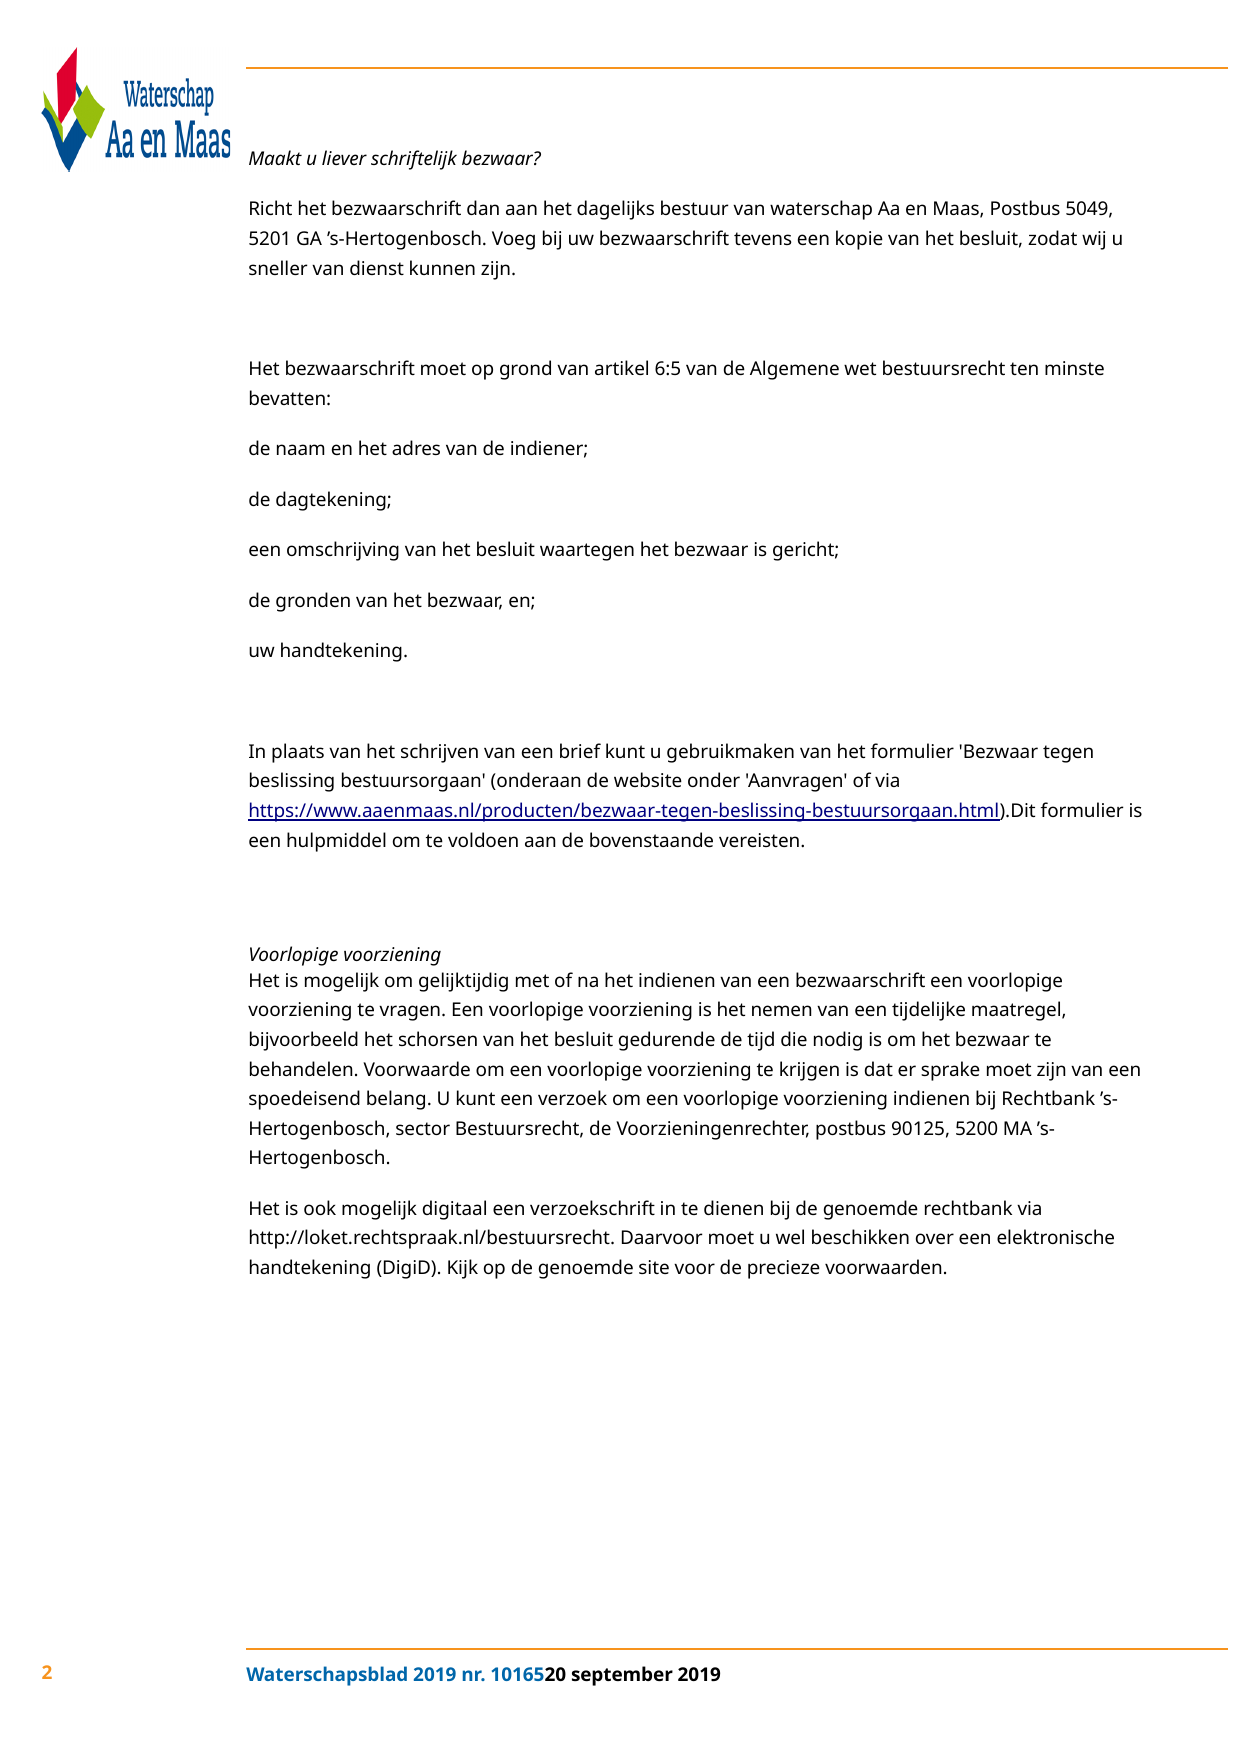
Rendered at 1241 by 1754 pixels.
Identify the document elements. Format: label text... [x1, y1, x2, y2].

text een omschrijving van het besluit waartegen het bezwaar is gericht; [248, 536, 1152, 562]
text de gronden van het bezwaar, en; [248, 587, 1152, 613]
text Maakt u liever schriftelijk bezwaar? [248, 145, 1152, 171]
text Het bezwaarschrift moet op grond van artikel 6:5 van de Algemene wet bestuursrecht ten minste bevatten: [248, 356, 1152, 411]
text Voorlopige voorziening [248, 941, 1152, 967]
text Het is mogelijk om gelijktijdig met of na het indienen van een bezwaarschrift een voorlopige voorziening te vragen. Een voorlopige voorziening is het nemen van een tijdelijke maatregel, bijvoorbeeld het schorsen van het besluit gedurende de tijd die nodig is om het bezwaar te behandelen. Voorwaarde om een voorlopige voorziening te krijgen is dat er sprake moet zijn van een spoedeisend belang. U kunt een verzoek om een voorlopige voorziening indienen bij Rechtbank ’s-Hertogenbosch, sector Bestuursrecht, de Voorzieningenrechter, postbus 90125, 5200 MA ’s-Hertogenbosch. [248, 967, 1152, 1170]
text Het is ook mogelijk digitaal een verzoekschrift in te dienen bij de genoemde rechtbank via http://loket.rechtspraak.nl/bestuursrecht. Daarvoor moet u wel beschikken over een elektronische handtekening (DigiD). Kijk op de genoemde site voor de precieze voorwaarden. [248, 1195, 1152, 1280]
picture [41, 47, 231, 172]
text In plaats van het schrijven van een brief kunt u gebruikmaken van het formulier 'Bezwaar tegen beslissing bestuursorgaan' (onderaan de website onder 'Aanvragen' of via https://www.aaenmaas.nl/producten/bezwaar-tegen-beslissing-bestuursorgaan.html).Dit formulier is een hulpmiddel om te voldoen aan de bovenstaande vereisten. [248, 738, 1152, 853]
text uw handtekening. [248, 637, 1152, 663]
text de naam en het adres van de indiener; [248, 436, 1152, 461]
text Richt het bezwaarschrift dan aan het dagelijks bestuur van waterschap Aa en Maas, Postbus 5049, 5201 GA ’s-Hertogenbosch. Voeg bij uw bezwaarschrift tevens een kopie van het besluit, zodat wij u sneller van dienst kunnen zijn. [248, 196, 1152, 281]
text de dagtekening; [248, 486, 1152, 512]
